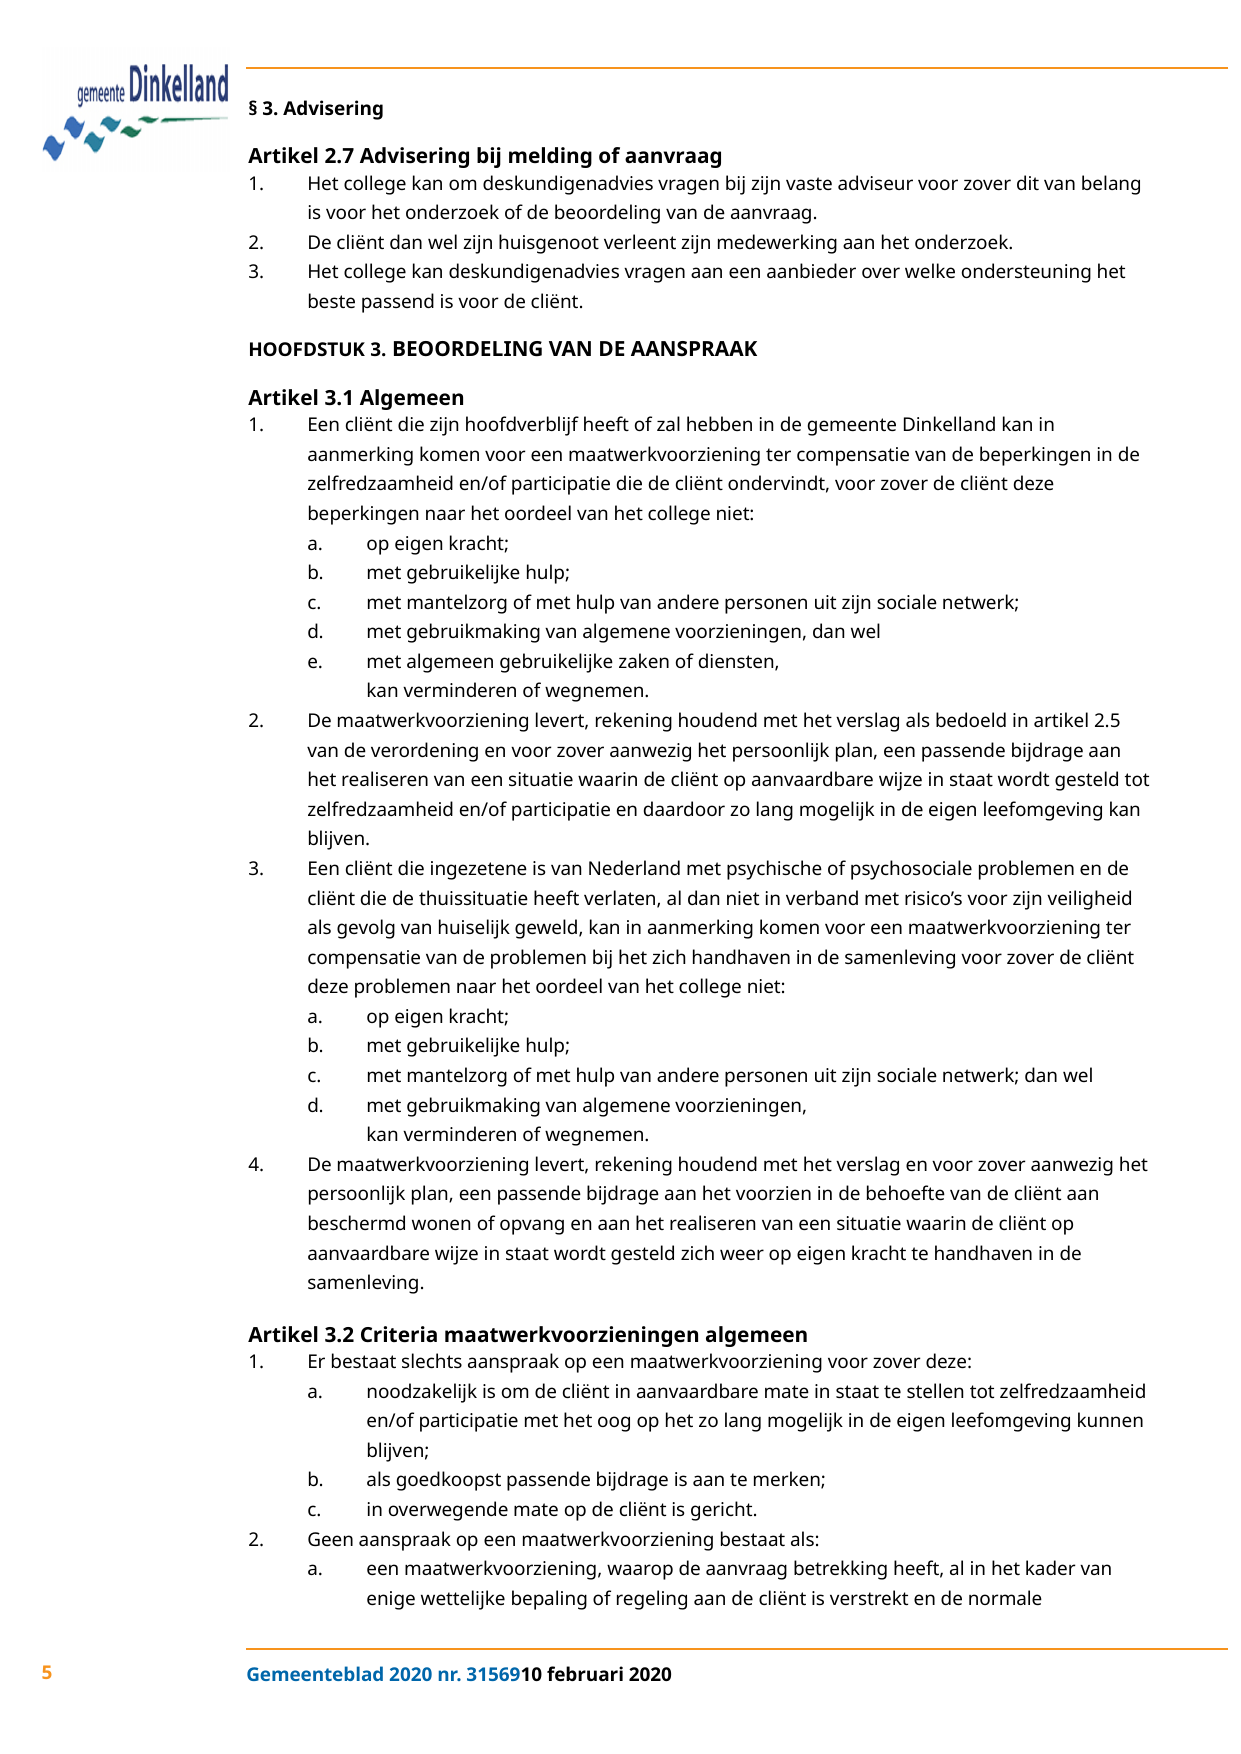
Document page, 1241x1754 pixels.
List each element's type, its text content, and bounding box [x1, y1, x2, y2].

text § 3. Advisering [248, 95, 1152, 121]
list met gebruikmaking van algemene voorzieningen, [307, 1092, 1152, 1118]
list een maatwerkvoorziening, waarop de aanvraag betrekking heeft, al in het kader van enige wettelijke bepaling of regeling aan de cliënt is verstrekt en de normale [307, 1555, 1152, 1611]
list met algemeen gebruikelijke zaken of diensten, [307, 648, 1152, 674]
list kan verminderen of wegnemen. [307, 678, 1152, 703]
list op eigen kracht; [307, 1003, 1152, 1029]
list als goedkoopst passende bijdrage is aan te merken; [307, 1467, 1152, 1492]
list Het college kan deskundigenadvies vragen aan een aanbieder over welke ondersteuning het beste passend is voor de cliënt. [248, 258, 1152, 314]
text Artikel 2.7 Advisering bij melding of aanvraag [248, 141, 1152, 170]
list met gebruikelijke hulp; [307, 559, 1152, 585]
list met mantelzorg of met hulp van andere personen uit zijn sociale netwerk; dan wel [307, 1062, 1152, 1088]
list Geen aanspraak op een maatwerkvoorziening bestaat als: [248, 1526, 1152, 1551]
list kan verminderen of wegnemen. [307, 1121, 1152, 1147]
picture [41, 47, 231, 172]
list op eigen kracht; [307, 530, 1152, 556]
list Er bestaat slechts aanspraak op een maatwerkvoorziening voor zover deze: [248, 1348, 1152, 1374]
list De cliënt dan wel zijn huisgenoot verleent zijn medewerking aan het onderzoek. [248, 229, 1152, 255]
list De maatwerkvoorziening levert, rekening houdend met het verslag en voor zover aanwezig het persoonlijk plan, een passende bijdrage aan het voorzien in de behoefte van de cliënt aan beschermd wonen of opvang en aan het realiseren van een situatie waarin de cliënt op aanvaardbare wijze in staat wordt gesteld zich weer op eigen kracht te handhaven in de samenleving. [248, 1151, 1152, 1295]
text Artikel 3.1 Algemeen [248, 383, 1152, 411]
list met gebruikelijke hulp; [307, 1033, 1152, 1058]
list Een cliënt die zijn hoofdverblijf heeft of zal hebben in de gemeente Dinkelland kan in aanmerking komen voor een maatwerkvoorziening ter compensatie van de beperkingen in de zelfredzaamheid en/of participatie die de cliënt ondervindt, voor zover de cliënt deze beperkingen naar het oordeel van het college niet: [248, 411, 1152, 526]
list met mantelzorg of met hulp van andere personen uit zijn sociale netwerk; [307, 589, 1152, 615]
list De maatwerkvoorziening levert, rekening houdend met het verslag als bedoeld in artikel 2.5 van de verordening en voor zover aanwezig het persoonlijk plan, een passende bijdrage aan het realiseren van een situatie waarin de cliënt op aanvaardbare wijze in staat wordt gesteld tot zelfredzaamheid en/of participatie en daardoor zo lang mogelijk in de eigen leefomgeving kan blijven. [248, 707, 1152, 851]
list Het college kan om deskundigenadvies vragen bij zijn vaste adviseur voor zover dit van belang is voor het onderzoek of de beoordeling van de aanvraag. [248, 170, 1152, 225]
list Een cliënt die ingezetene is van Nederland met psychische of psychosociale problemen en de cliënt die de thuissituatie heeft verlaten, al dan niet in verband met risico’s voor zijn veiligheid als gevolg van huiselijk geweld, kan in aanmerking komen voor een maatwerkvoorziening ter compensatie van de problemen bij het zich handhaven in de samenleving voor zover de cliënt deze problemen naar het oordeel van het college niet: [248, 855, 1152, 999]
text HOOFDSTUK 3. BEOORDELING VAN DE AANSPRAAK [248, 334, 1152, 362]
text Artikel 3.2 Criteria maatwerkvoorzieningen algemeen [248, 1320, 1152, 1348]
list met gebruikmaking van algemene voorzieningen, dan wel [307, 618, 1152, 644]
list noodzakelijk is om de cliënt in aanvaardbare mate in staat te stellen tot zelfredzaamheid en/of participatie met het oog op het zo lang mogelijk in de eigen leefomgeving kunnen blijven; [307, 1378, 1152, 1463]
list in overwegende mate op de cliënt is gericht. [307, 1496, 1152, 1522]
